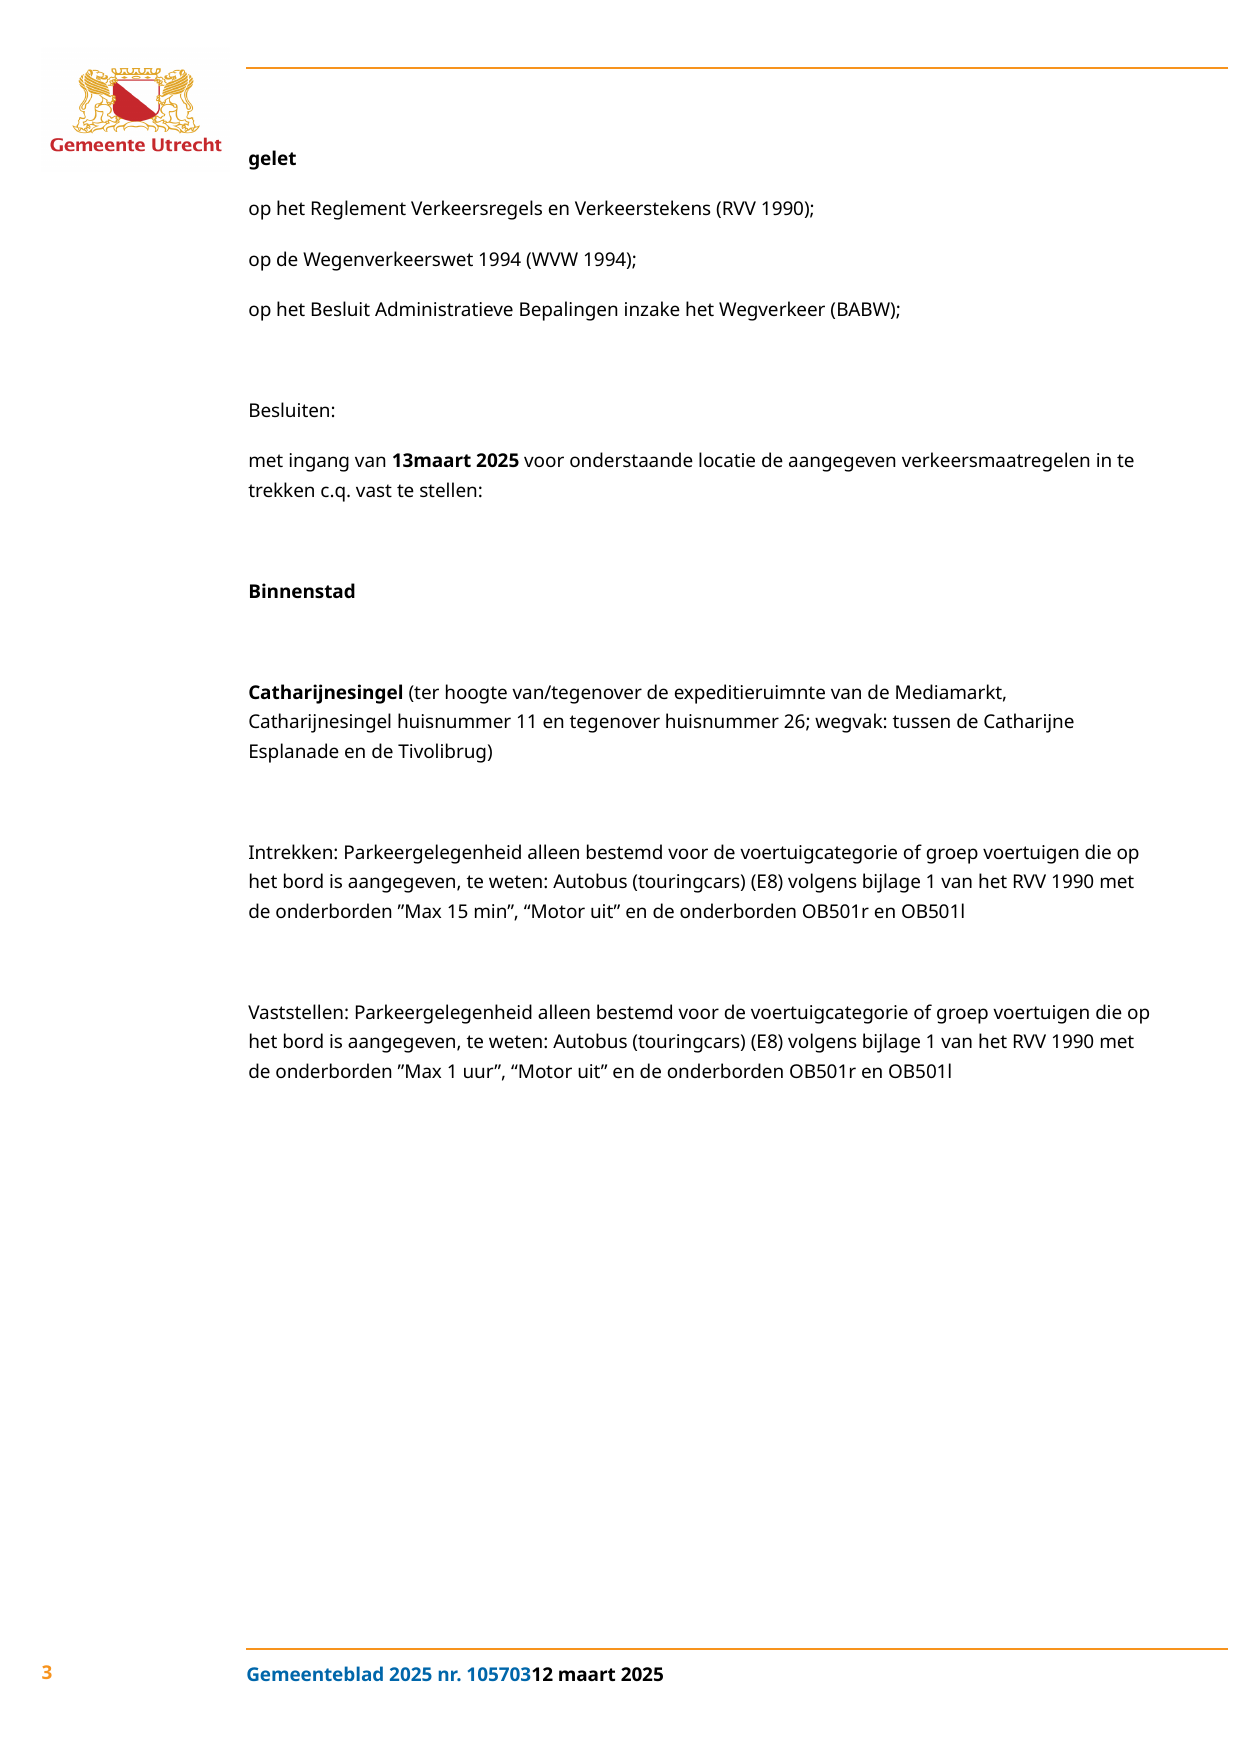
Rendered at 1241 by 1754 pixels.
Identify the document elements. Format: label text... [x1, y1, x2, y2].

text met ingang van 13maart 2025 voor onderstaande locatie de aangegeven verkeersmaatregelen in te trekken c.q. vast te stellen: [248, 448, 1152, 503]
text op het Reglement Verkeersregels en Verkeerstekens (RVV 1990); [248, 196, 1152, 221]
text Binnenstad [248, 578, 1152, 604]
text Vaststellen: Parkeergelegenheid alleen bestemd voor de voertuigcategorie of groep voertuigen die op het bord is aangegeven, te weten: Autobus (touringcars) (E8) volgens bijlage 1 van het RVV 1990 met de onderborden ”Max 1 uur”, “Motor uit” en de onderborden OB501r en OB501l [248, 999, 1152, 1084]
text Intrekken: Parkeergelegenheid alleen bestemd voor de voertuigcategorie of groep voertuigen die op het bord is aangegeven, te weten: Autobus (touringcars) (E8) volgens bijlage 1 van het RVV 1990 met de onderborden ”Max 15 min”, “Motor uit” en de onderborden OB501r en OB501l [248, 839, 1152, 924]
text op het Besluit Administratieve Bepalingen inzake het Wegverkeer (BABW); [248, 296, 1152, 322]
text op de Wegenverkeerswet 1994 (WVW 1994); [248, 246, 1152, 272]
picture [41, 47, 231, 172]
text Besluiten: [248, 397, 1152, 423]
text gelet [248, 145, 1152, 171]
text Catharijnesingel (ter hoogte van/tegenover de expeditieruimnte van de Mediamarkt, Catharijnesingel huisnummer 11 en tegenover huisnummer 26; wegvak: tussen de Catharijne Esplanade en de Tivolibrug) [248, 679, 1152, 764]
